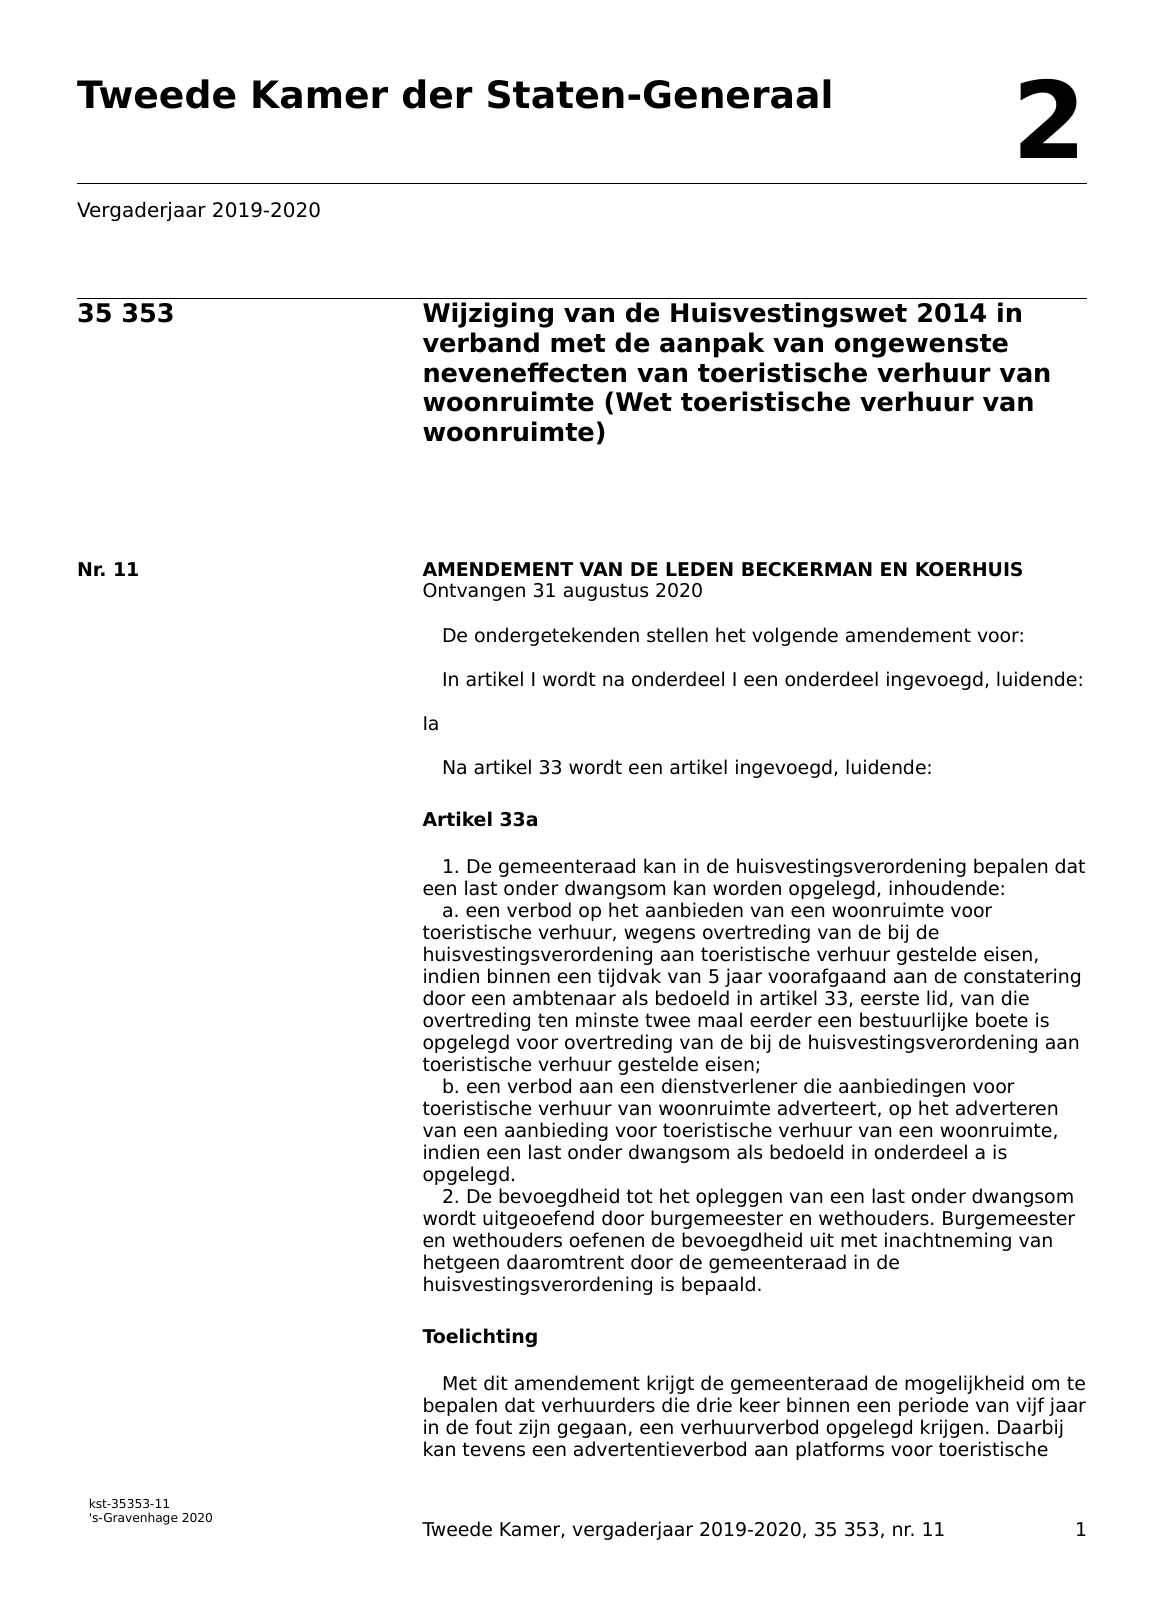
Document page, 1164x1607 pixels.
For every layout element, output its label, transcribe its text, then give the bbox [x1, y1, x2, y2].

subtitle Artikel 33a [422, 809, 1087, 831]
text b. een verbod aan een dienstverlener die aanbiedingen voor toeristische verhuur van woonruimte adverteert, op het adverteren van een aanbieding voor toeristische verhuur van een woonruimte, indien een last onder dwangsom als bedoeld in onderdeel a is opgelegd. [422, 1076, 1087, 1186]
text Ontvangen 31 augustus 2020 [422, 580, 1087, 602]
subtitle Nr. 11 AMENDEMENT VAN DE LEDEN BECKERMAN EN KOERHUIS [77, 558, 1087, 580]
text kst-35353-11 [88, 1497, 323, 1511]
table_header Tweede Kamer der Staten-Generaal [77, 59, 886, 183]
table_cell Vergaderjaar 2019-2020 [77, 184, 1087, 298]
table_header 2 [886, 59, 1087, 183]
text a. een verbod op het aanbieden van een woonruimte voor toeristische verhuur, wegens overtreding van de bij de huisvestingsverordening aan toeristische verhuur gestelde eisen, indien binnen een tijdvak van 5 jaar voorafgaand aan de constatering door een ambtenaar als bedoeld in artikel 33, eerste lid, van die overtreding ten minste twee maal eerder een bestuurlijke boete is opgelegd voor overtreding van de bij de huisvestingsverordening aan toeristische verhuur gestelde eisen; [422, 900, 1087, 1076]
subtitle Toelichting [422, 1326, 1087, 1348]
text De ondergetekenden stellen het volgende amendement voor: [422, 624, 1087, 647]
subtitle 35 353 Wijziging van de Huisvestingswet 2014 in verband met de aanpak van ongewenste neveneffecten van toeristische verhuur van woonruimte (Wet toeristische verhuur van woonruimte) [77, 299, 1087, 447]
text Ia [422, 713, 1087, 735]
text Met dit amendement krijgt de gemeenteraad de mogelijkheid om te bepalen dat verhuurders die drie keer binnen een periode van vijf jaar in de fout zijn gegaan, een verhuurverbod opgelegd krijgen. Daarbij kan tevens een advertentieverbod aan platforms voor toeristische [422, 1373, 1087, 1461]
text 's-Gravenhage 2020 [88, 1511, 323, 1525]
text 1. De gemeenteraad kan in de huisvestingsverordening bepalen dat een last onder dwangsom kan worden opgelegd, inhoudende: [422, 856, 1087, 900]
text 2. De bevoegdheid tot het opleggen van een last onder dwangsom wordt uitgeoefend door burgemeester en wethouders. Burgemeester en wethouders oefenen de bevoegdheid uit met inachtneming van hetgeen daaromtrent door de gemeenteraad in de huisvestingsverordening is bepaald. [422, 1186, 1087, 1296]
text Na artikel 33 wordt een artikel ingevoegd, luidende: [422, 757, 1087, 779]
text In artikel I wordt na onderdeel I een onderdeel ingevoegd, luidende: [422, 669, 1087, 691]
